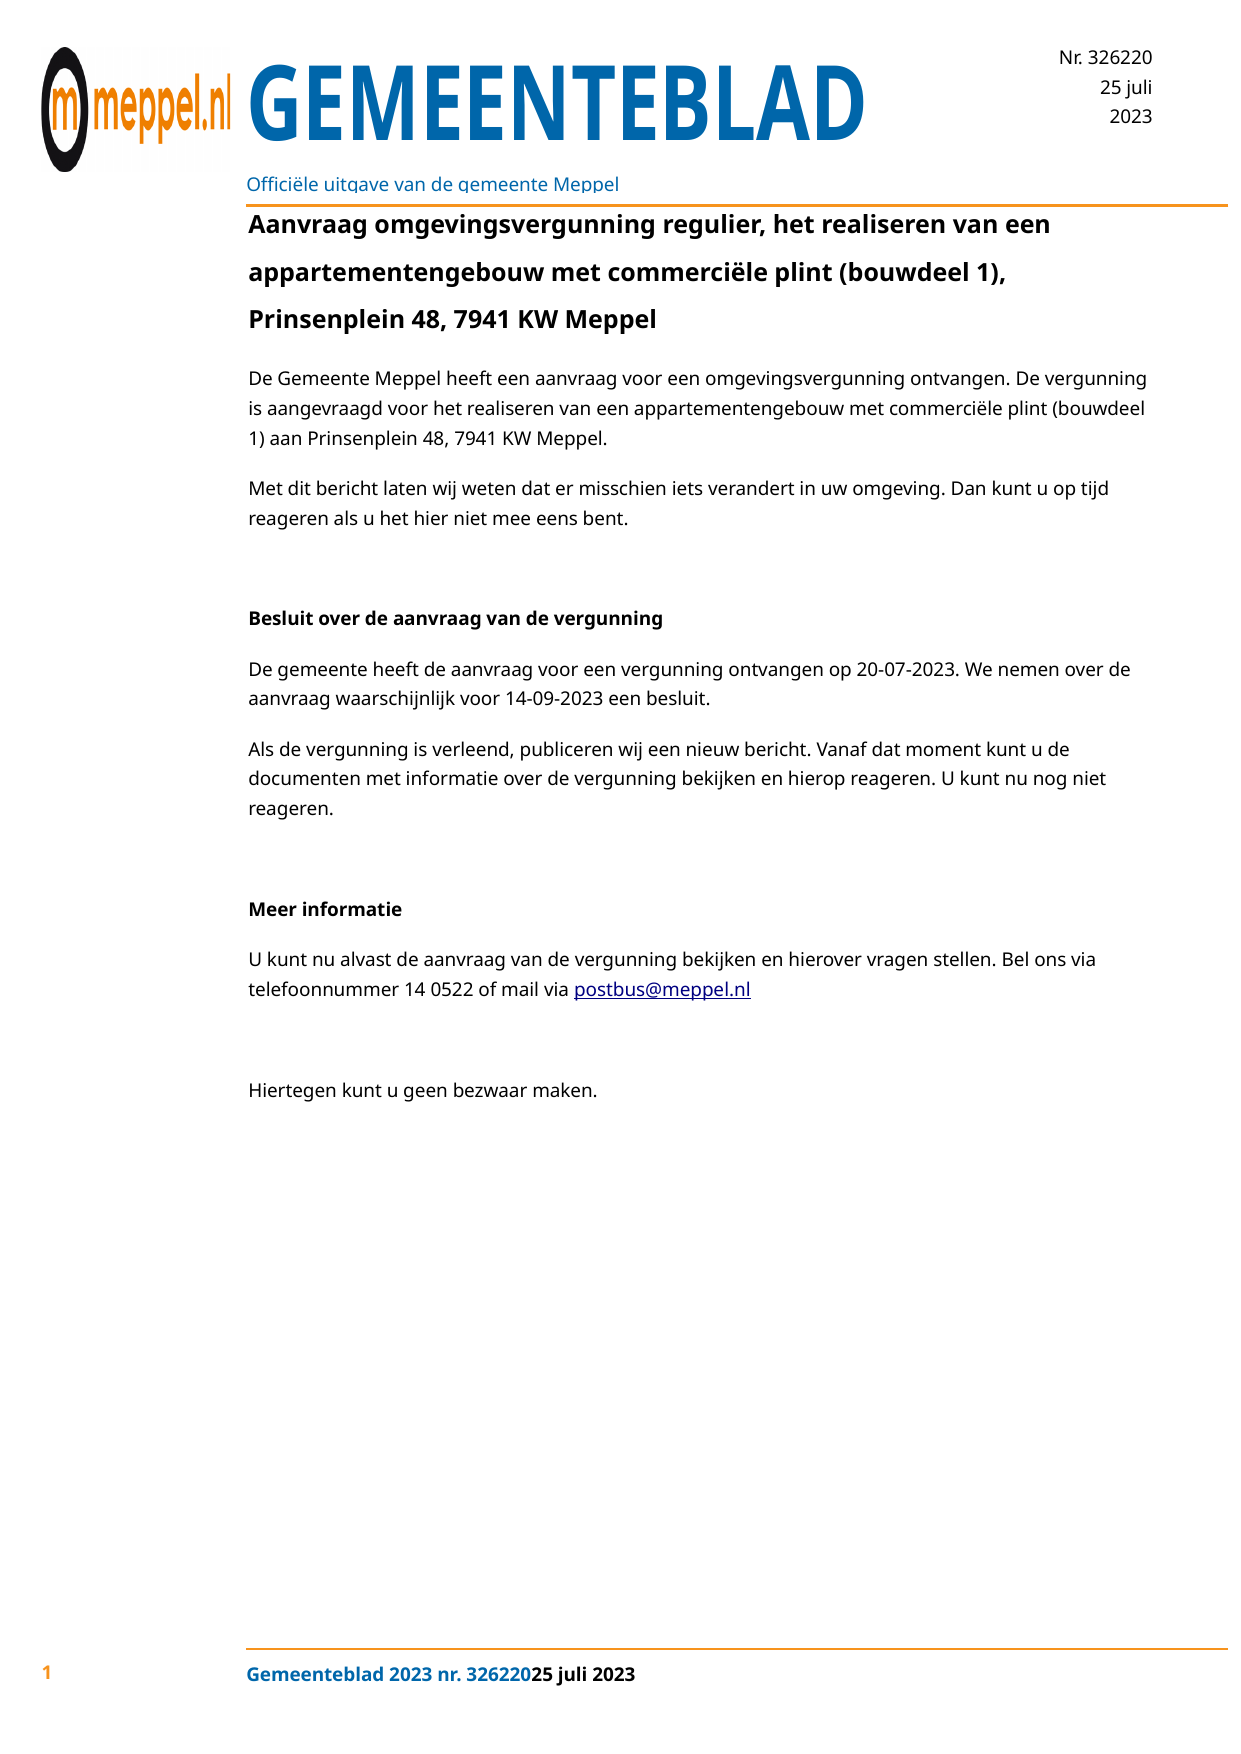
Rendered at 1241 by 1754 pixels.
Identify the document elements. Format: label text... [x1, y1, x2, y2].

text De gemeente heeft de aanvraag voor een vergunning ontvangen op 20-07-2023. We nemen over de aanvraag waarschijnlijk voor 14-09-2023 een besluit. [248, 656, 1152, 711]
text Meer informatie [248, 896, 1152, 922]
text De Gemeente Meppel heeft een aanvraag voor een omgevingsvergunning ontvangen. De vergunning is aangevraagd voor het realiseren van een appartementengebouw met commerciële plint (bouwdeel 1) aan Prinsenplein 48, 7941 KW Meppel. [248, 366, 1152, 450]
picture [41, 47, 231, 172]
text U kunt nu alvast de aanvraag van de vergunning bekijken en hierover vragen stellen. Bel ons via telefoonnummer 14 0522 of mail via postbus@meppel.nl [248, 946, 1152, 1002]
text Met dit bericht laten wij weten dat er misschien iets verandert in uw omgeving. Dan kunt u op tijd reageren als u het hier niet mee eens bent. [248, 475, 1152, 530]
text Hiertegen kunt u geen bezwaar maken. [248, 1077, 1152, 1102]
text Aanvraag omgevingsvergunning regulier, het realiseren van een appartementengebouw met commerciële plint (bouwdeel 1), Prinsenplein 48, 7941 KW Meppel [248, 207, 1152, 336]
text Besluit over de aanvraag van de vergunning [248, 606, 1152, 631]
text Als de vergunning is verleend, publiceren wij een nieuw bericht. Vanaf dat moment kunt u de documenten met informatie over de vergunning bekijken en hierop reageren. U kunt nu nog niet reageren. [248, 736, 1152, 821]
